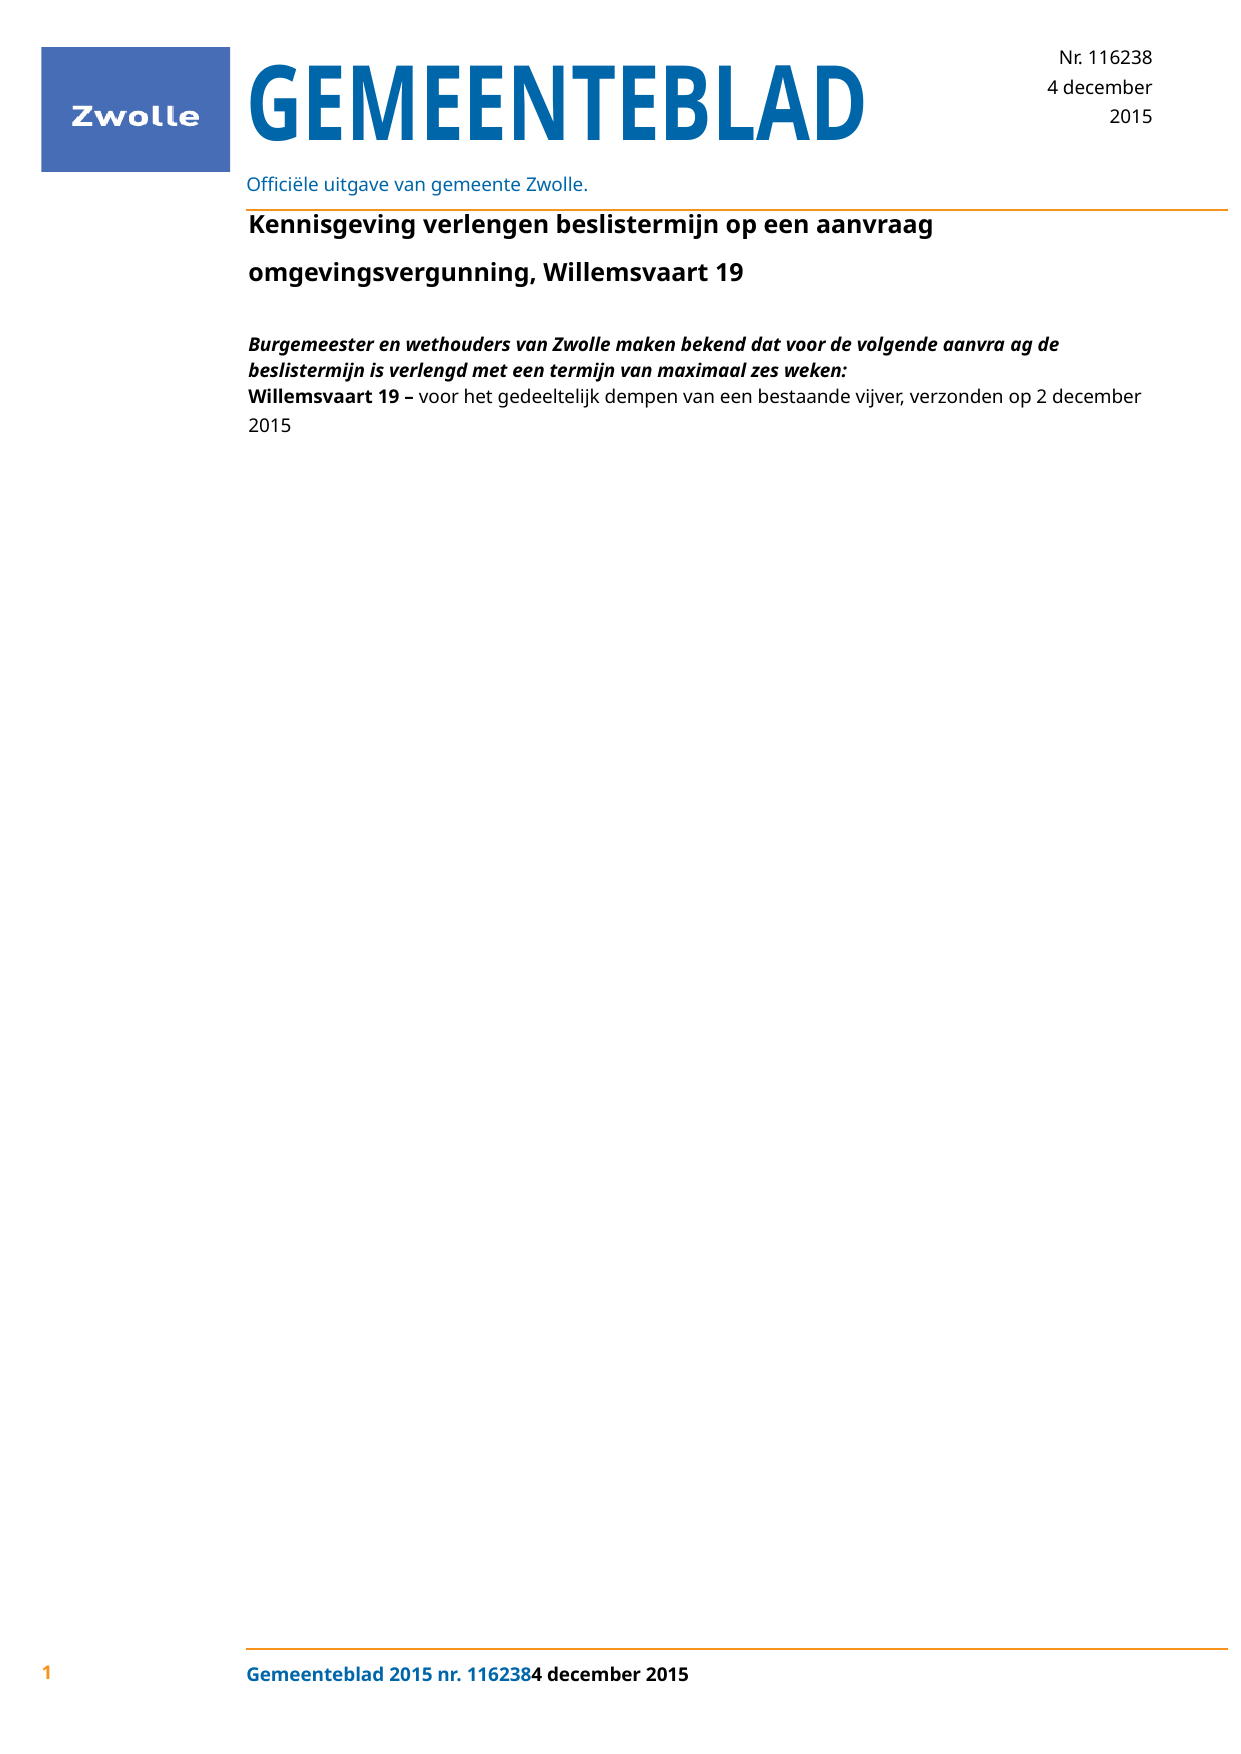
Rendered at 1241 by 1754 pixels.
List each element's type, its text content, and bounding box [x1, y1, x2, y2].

text Willemsvaart 19 – voor het gedeeltelijk dempen van een bestaande vijver, verzonden op 2 december 2015 [248, 383, 1152, 438]
picture [41, 47, 231, 172]
text Burgemeester en wethouders van Zwolle maken bekend dat voor de volgende aanvra ag de beslistermijn is verlengd met een termijn van maximaal zes weken: [248, 331, 1152, 383]
text Kennisgeving verlengen beslistermijn op een aanvraag omgevingsvergunning, Willemsvaart 19 [248, 211, 1152, 288]
